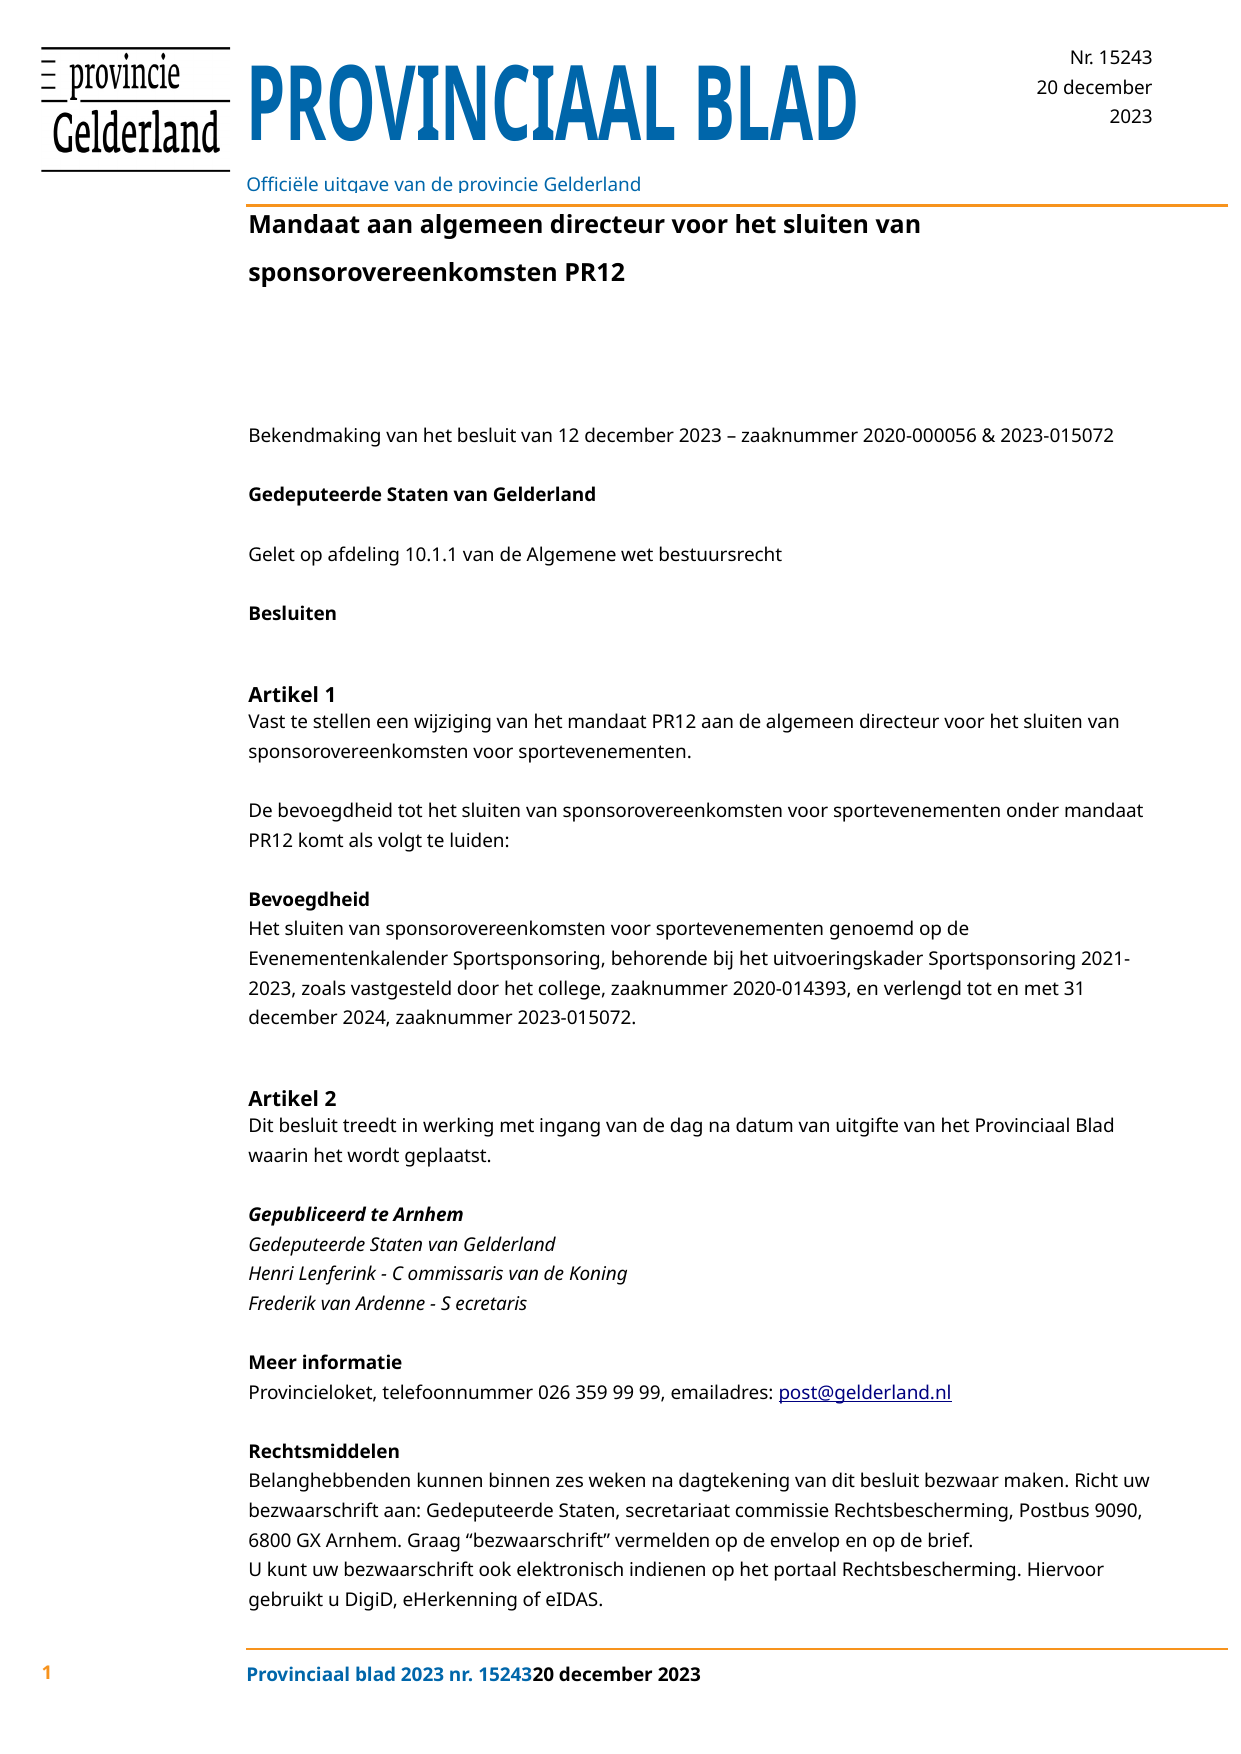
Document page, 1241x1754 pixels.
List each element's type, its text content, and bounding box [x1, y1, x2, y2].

text Rechtsmiddelen [248, 1438, 1152, 1464]
text Artikel 1 [248, 680, 1152, 708]
picture [41, 47, 231, 172]
text Artikel 2 [248, 1084, 1152, 1113]
text Henri Lenferink - C ommissaris van de Koning [248, 1261, 1152, 1286]
text Belanghebbenden kunnen binnen zes weken na dagtekening van dit besluit bezwaar maken. Richt uw bezwaarschrift aan: Gedeputeerde Staten, secretariaat commissie Rechtsbescherming, Postbus 9090, 6800 GX Arnhem. Graag “bezwaarschrift” vermelden op de envelop en op de brief. [248, 1468, 1152, 1553]
text Provincieloket, telefoonnummer 026 359 99 99, emailadres: post@gelderland.nl [248, 1379, 1152, 1405]
text Vast te stellen een wijziging van het mandaat PR12 aan de algemeen directeur voor het sluiten van sponsorovereenkomsten voor sportevenementen. [248, 708, 1152, 764]
text Besluiten [248, 600, 1152, 626]
text Mandaat aan algemeen directeur voor het sluiten van sponsorovereenkomsten PR12 [248, 207, 1152, 288]
text Gedeputeerde Staten van Gelderland [248, 482, 1152, 507]
text Gelet op afdeling 10.1.1 van de Algemene wet bestuursrecht [248, 541, 1152, 567]
text Dit besluit treedt in werking met ingang van de dag na datum van uitgifte van het Provinciaal Blad waarin het wordt geplaatst. [248, 1113, 1152, 1168]
text Bevoegdheid [248, 886, 1152, 912]
text U kunt uw bezwaarschrift ook elektronisch indienen op het portaal Rechtsbescherming. Hiervoor gebruikt u DigiD, eHerkenning of eIDAS. [248, 1556, 1152, 1612]
text De bevoegdheid tot het sluiten van sponsorovereenkomsten voor sportevenementen onder mandaat PR12 komt als volgt te luiden: [248, 797, 1152, 852]
text Het sluiten van sponsorovereenkomsten voor sportevenementen genoemd op de Evenementenkalender Sportsponsoring, behorende bij het uitvoeringskader Sportsponsoring 2021-2023, zoals vastgesteld door het college, zaaknummer 2020-014393, en verlengd tot en met 31 december 2024, zaaknummer 2023-015072. [248, 916, 1152, 1030]
text Gepubliceerd te Arnhem [248, 1201, 1152, 1227]
text Frederik van Ardenne - S ecretaris [248, 1290, 1152, 1316]
text Meer informatie [248, 1349, 1152, 1375]
text Bekendmaking van het besluit van 12 december 2023 – zaaknummer 2020-000056 & 2023-015072 [248, 422, 1152, 448]
text Gedeputeerde Staten van Gelderland [248, 1231, 1152, 1257]
